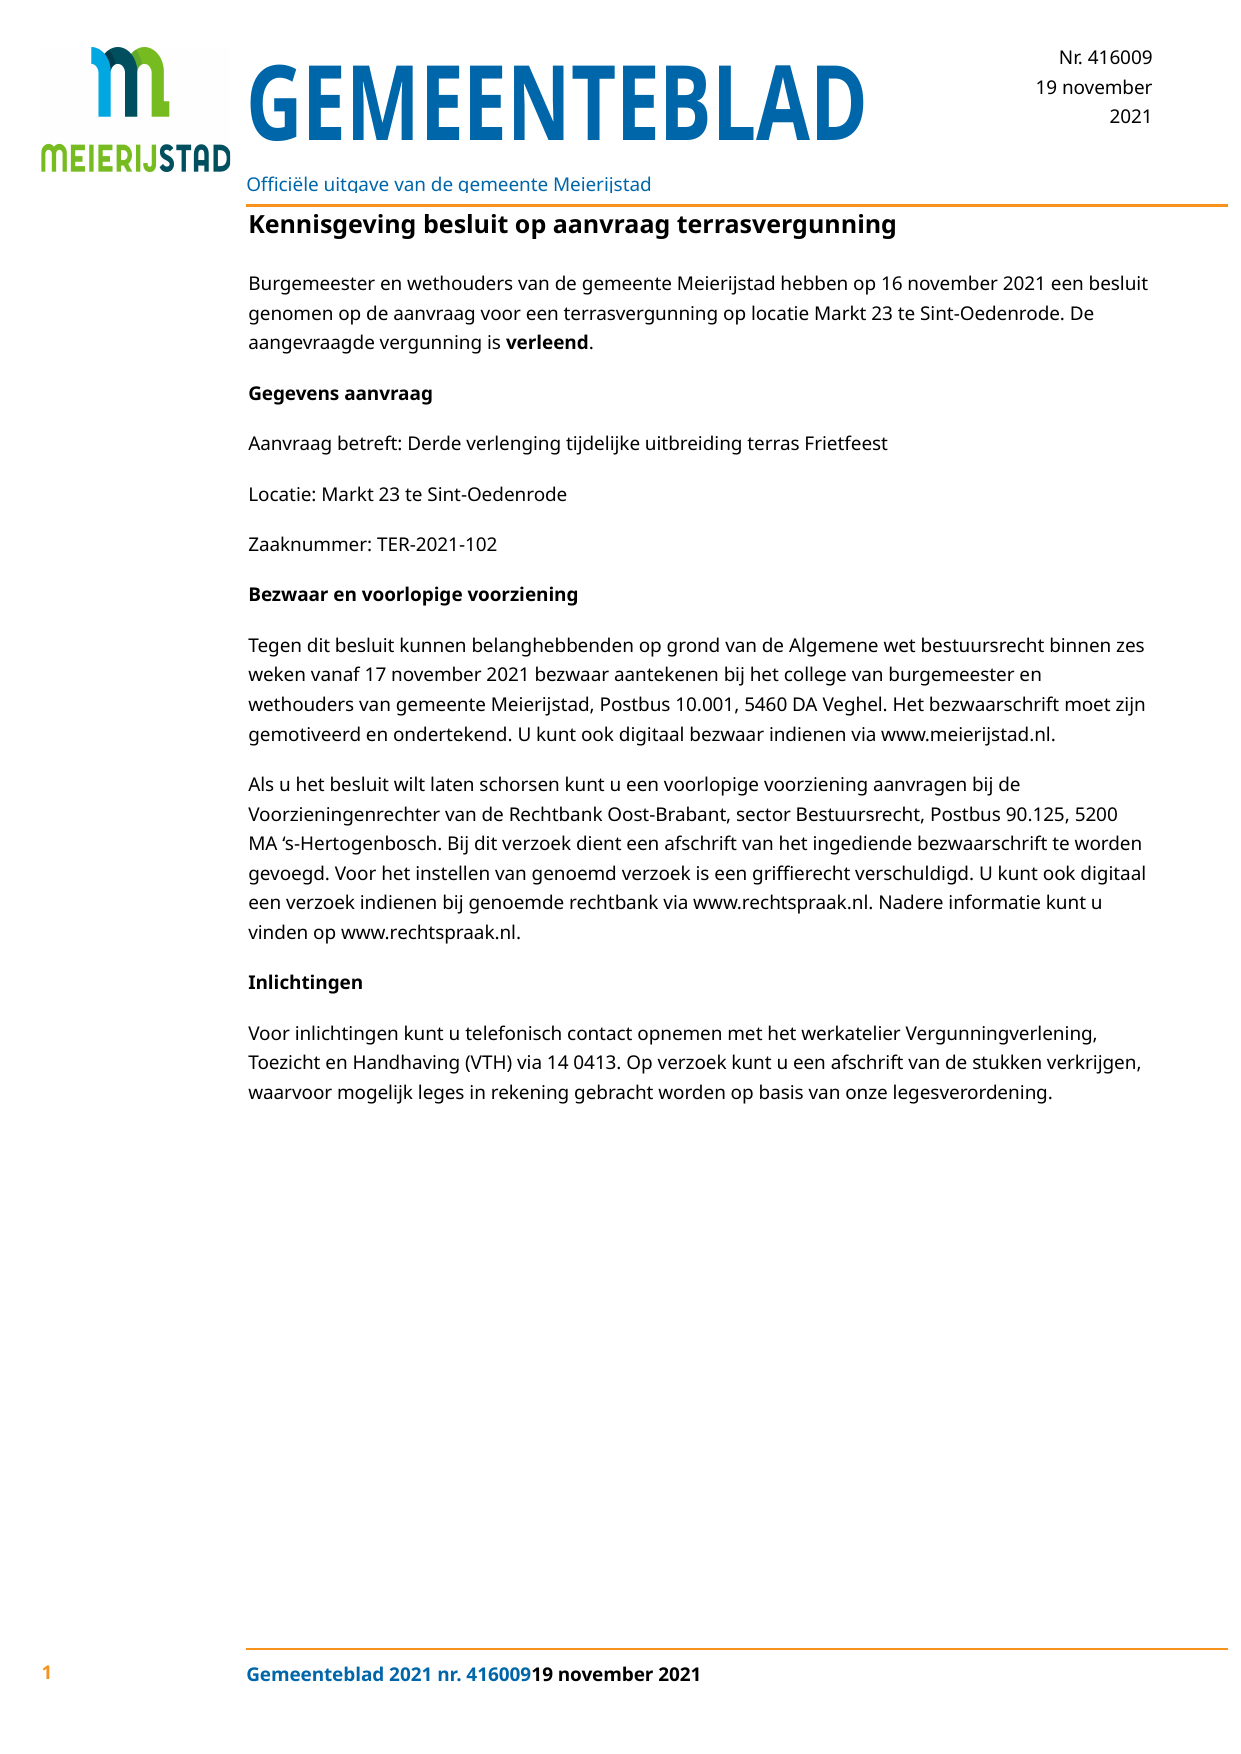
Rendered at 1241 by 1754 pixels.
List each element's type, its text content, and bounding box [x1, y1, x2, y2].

text Inlichtingen [248, 969, 1152, 995]
text Aanvraag betreft: Derde verlenging tijdelijke uitbreiding terras Frietfeest [248, 430, 1152, 456]
text Gegevens aanvraag [248, 380, 1152, 406]
text Tegen dit besluit kunnen belanghebbenden op grond van de Algemene wet bestuursrecht binnen zes weken vanaf 17 november 2021 bezwaar aantekenen bij het college van burgemeester en wethouders van gemeente Meierijstad, Postbus 10.001, 5460 DA Veghel. Het bezwaarschrift moet zijn gemotiveerd en ondertekend. U kunt ook digitaal bezwaar indienen via www.meierijstad.nl. [248, 632, 1152, 746]
text Locatie: Markt 23 te Sint-Oedenrode [248, 481, 1152, 506]
text Bezwaar en voorlopige voorziening [248, 582, 1152, 607]
text Als u het besluit wilt laten schorsen kunt u een voorlopige voorziening aanvragen bij de Voorzieningenrechter van de Rechtbank Oost-Brabant, sector Bestuursrecht, Postbus 90.125, 5200 MA ‘s-Hertogenbosch. Bij dit verzoek dient een afschrift van het ingediende bezwaarschrift te worden gevoegd. Voor het instellen van genoemd verzoek is een griffierecht verschuldigd. U kunt ook digitaal een verzoek indienen bij genoemde rechtbank via www.rechtspraak.nl. Nadere informatie kunt u vinden op www.rechtspraak.nl. [248, 771, 1152, 945]
text Voor inlichtingen kunt u telefonisch contact opnemen met het werkatelier Vergunningverlening, Toezicht en Handhaving (VTH) via 14 0413. Op verzoek kunt u een afschrift van de stukken verkrijgen, waarvoor mogelijk leges in rekening gebracht worden op basis van onze legesverordening. [248, 1020, 1152, 1105]
text Zaaknummer: TER-2021-102 [248, 531, 1152, 557]
text Burgemeester en wethouders van de gemeente Meierijstad hebben op 16 november 2021 een besluit genomen op de aanvraag voor een terrasvergunning op locatie Markt 23 te Sint-Oedenrode. De aangevraagde vergunning is verleend. [248, 270, 1152, 355]
text Kennisgeving besluit op aanvraag terrasvergunning [248, 207, 1152, 241]
picture [41, 47, 231, 172]
